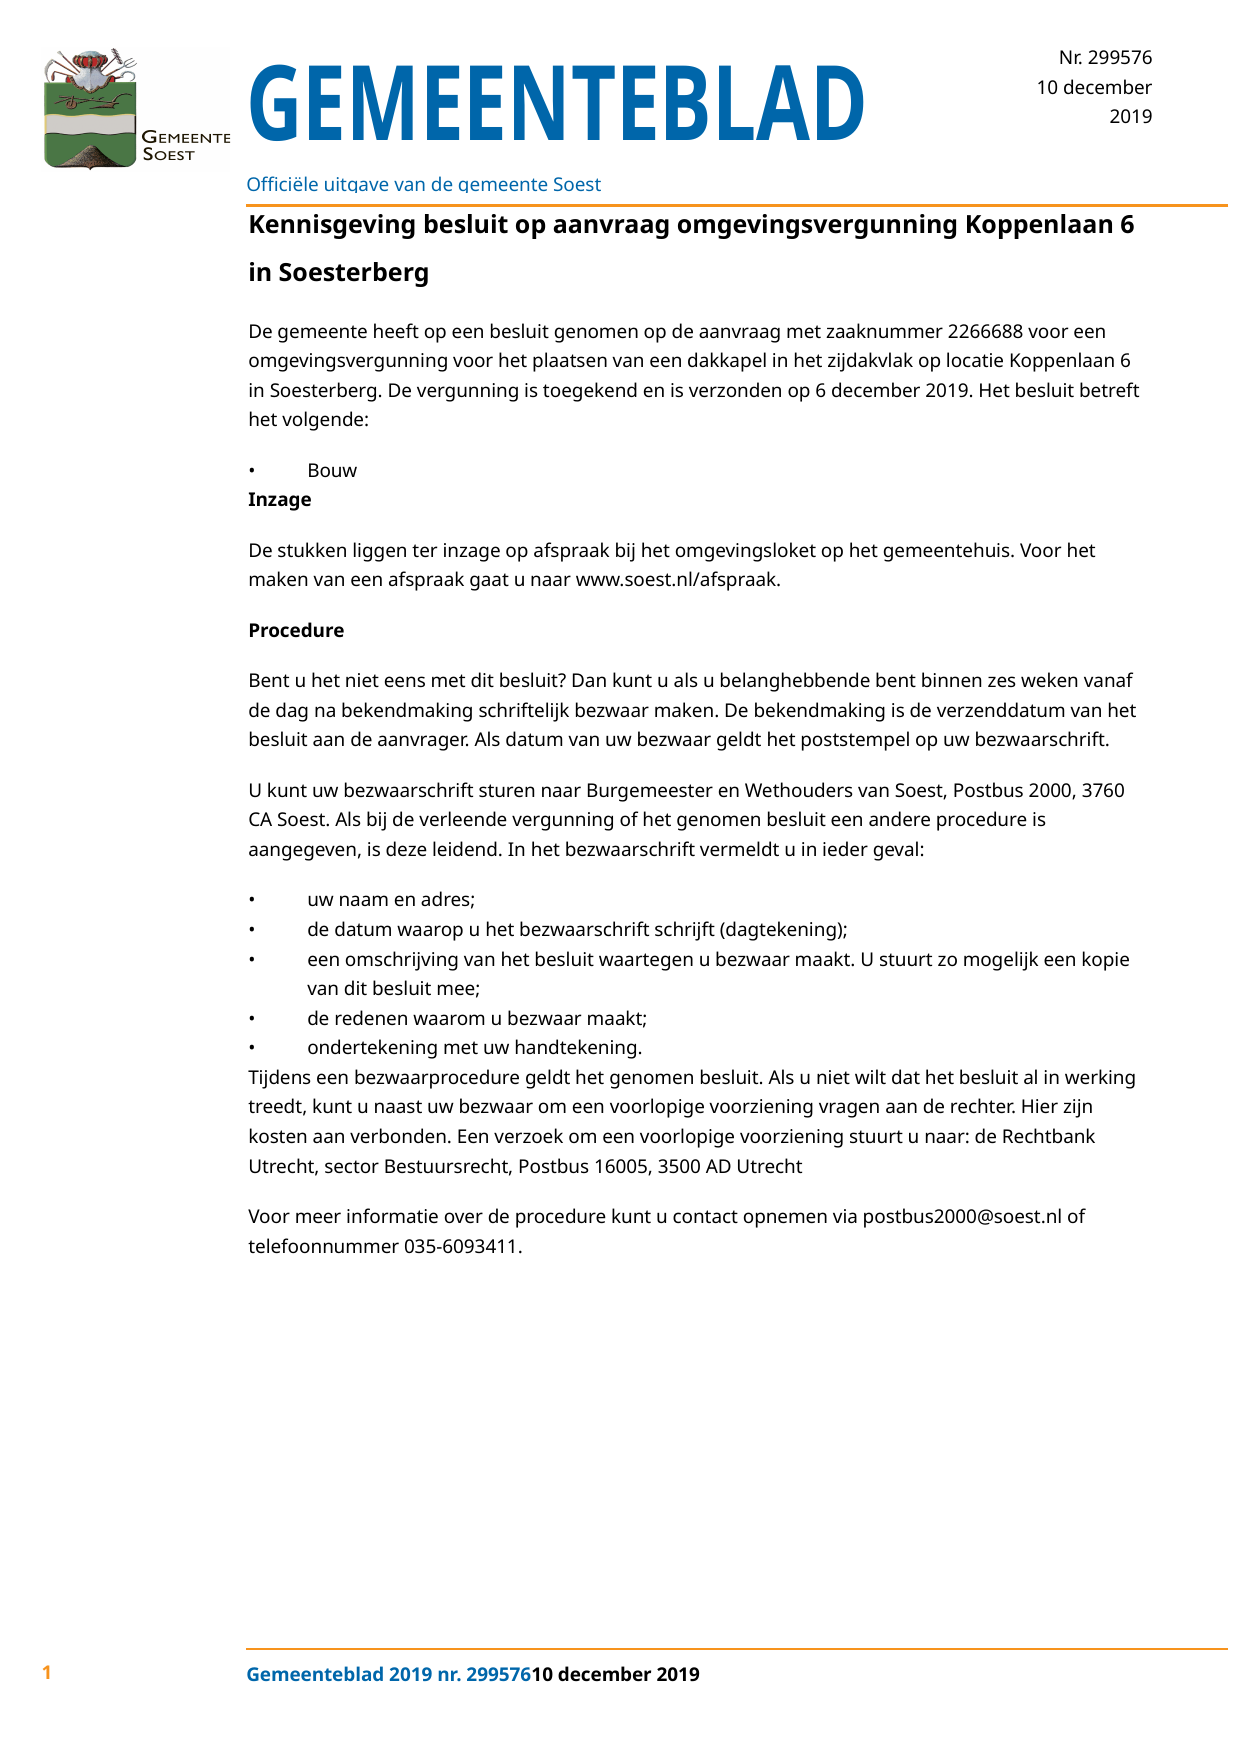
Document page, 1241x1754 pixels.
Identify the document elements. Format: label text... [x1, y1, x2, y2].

list een omschrijving van het besluit waartegen u bezwaar maakt. U stuurt zo mogelijk een kopie van dit besluit mee; [248, 946, 1152, 1001]
text De gemeente heeft op een besluit genomen op de aanvraag met zaaknummer 2266688 voor een omgevingsvergunning voor het plaatsen van een dakkapel in het zijdakvlak op locatie Koppenlaan 6 in Soesterberg. De vergunning is toegekend en is verzonden op 6 december 2019. Het besluit betreft het volgende: [248, 318, 1152, 432]
list uw naam en adres; [248, 887, 1152, 912]
text De stukken liggen ter inzage op afspraak bij het omgevingsloket op het gemeentehuis. Voor het maken van een afspraak gaat u naar www.soest.nl/afspraak. [248, 537, 1152, 592]
text Kennisgeving besluit op aanvraag omgevingsvergunning Koppenlaan 6 in Soesterberg [248, 207, 1152, 288]
list de redenen waarom u bezwaar maakt; [248, 1005, 1152, 1031]
text Procedure [248, 617, 1152, 643]
text Voor meer informatie over de procedure kunt u contact opnemen via postbus2000@soest.nl of telefoonnummer 035-6093411. [248, 1203, 1152, 1259]
text U kunt uw bezwaarschrift sturen naar Burgemeester en Wethouders van Soest, Postbus 2000, 3760 CA Soest. Als bij de verleende vergunning of het genomen besluit een andere procedure is aangegeven, is deze leidend. In het bezwaarschrift vermeldt u in ieder geval: [248, 777, 1152, 862]
list de datum waarop u het bezwaarschrift schrijft (dagtekening); [248, 916, 1152, 942]
list Bouw [248, 457, 1152, 483]
text Bent u het niet eens met dit besluit? Dan kunt u als u belanghebbende bent binnen zes weken vanaf de dag na bekendmaking schriftelijk bezwaar maken. De bekendmaking is de verzenddatum van het besluit aan de aanvrager. Als datum van uw bezwaar geldt het poststempel op uw bezwaarschrift. [248, 667, 1152, 752]
text Inzage [248, 487, 1152, 512]
text Tijdens een bezwaarprocedure geldt het genomen besluit. Als u niet wilt dat het besluit al in werking treedt, kunt u naast uw bezwaar om een voorlopige voorziening vragen aan de rechter. Hier zijn kosten aan verbonden. Een verzoek om een voorlopige voorziening stuurt u naar: de Rechtbank Utrecht, sector Bestuursrecht, Postbus 16005, 3500 AD Utrecht [248, 1064, 1152, 1179]
list ondertekening met uw handtekening. [248, 1034, 1152, 1060]
picture [41, 47, 231, 172]
